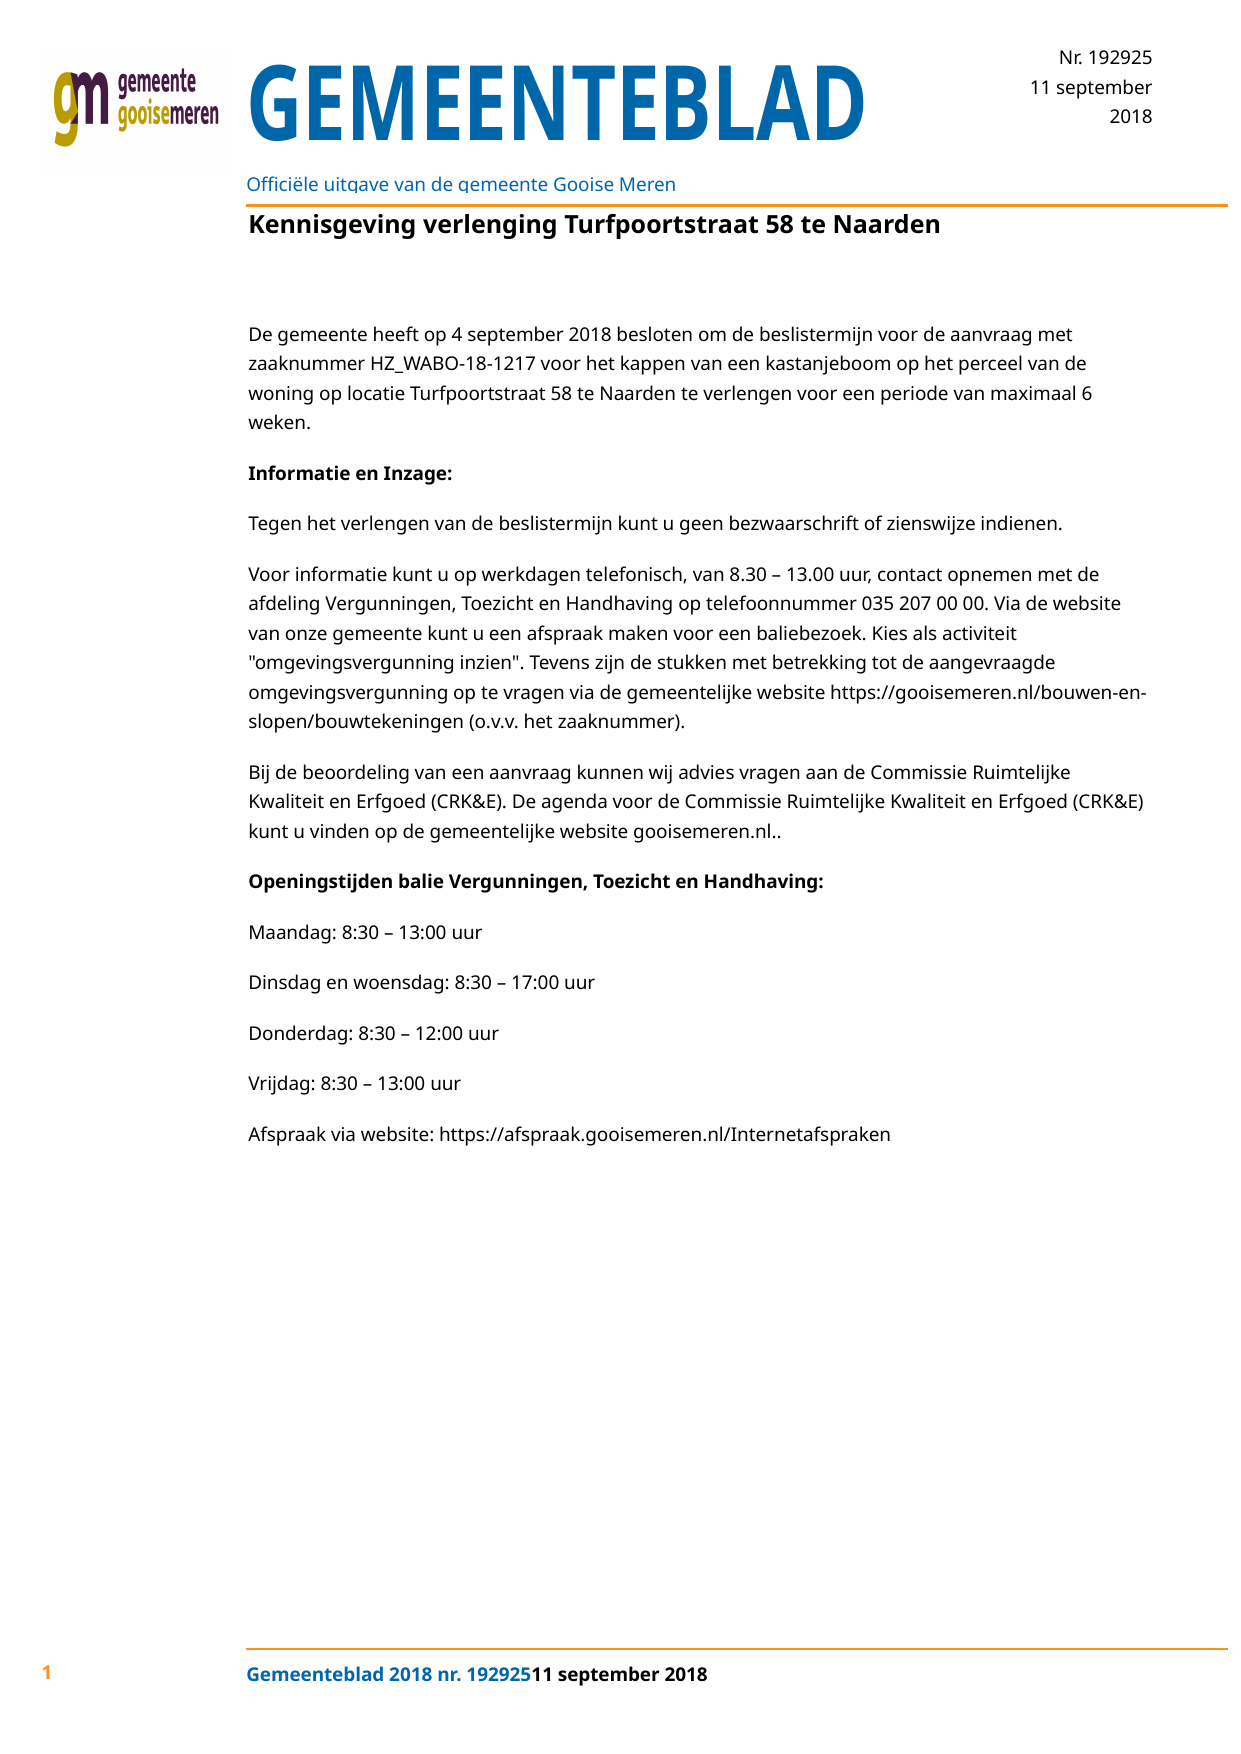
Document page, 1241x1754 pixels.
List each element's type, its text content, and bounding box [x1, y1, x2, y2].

text Vrijdag: 8:30 – 13:00 uur [248, 1070, 1152, 1096]
text Maandag: 8:30 – 13:00 uur [248, 919, 1152, 945]
text Informatie en Inzage: [248, 460, 1152, 486]
text Openingstijden balie Vergunningen, Toezicht en Handhaving: [248, 869, 1152, 894]
text Kennisgeving verlenging Turfpoortstraat 58 te Naarden [248, 207, 1152, 241]
text Donderdag: 8:30 – 12:00 uur [248, 1020, 1152, 1046]
text Afspraak via website: https://afspraak.gooisemeren.nl/Internetafspraken [248, 1121, 1152, 1146]
text Tegen het verlengen van de beslistermijn kunt u geen bezwaarschrift of zienswijze indienen. [248, 510, 1152, 536]
picture [41, 47, 231, 172]
text Voor informatie kunt u op werkdagen telefonisch, van 8.30 – 13.00 uur, contact opnemen met de afdeling Vergunningen, Toezicht en Handhaving op telefoonnummer 035 207 00 00. Via de website van onze gemeente kunt u een afspraak maken voor een baliebezoek. Kies als activiteit "omgevingsvergunning inzien". Tevens zijn de stukken met betrekking tot de aangevraagde omgevingsvergunning op te vragen via de gemeentelijke website https://gooisemeren.nl/bouwen-en-slopen/bouwtekeningen (o.v.v. het zaaknummer). [248, 561, 1152, 734]
text De gemeente heeft op 4 september 2018 besloten om de beslistermijn voor de aanvraag met zaaknummer HZ_WABO-18-1217 voor het kappen van een kastanjeboom op het perceel van de woning op locatie Turfpoortstraat 58 te Naarden te verlengen voor een periode van maximaal 6 weken. [248, 321, 1152, 435]
text Dinsdag en woensdag: 8:30 – 17:00 uur [248, 969, 1152, 995]
text Bij de beoordeling van een aanvraag kunnen wij advies vragen aan de Commissie Ruimtelijke Kwaliteit en Erfgoed (CRK&E). De agenda voor de Commissie Ruimtelijke Kwaliteit en Erfgoed (CRK&E) kunt u vinden op de gemeentelijke website gooisemeren.nl.. [248, 759, 1152, 844]
